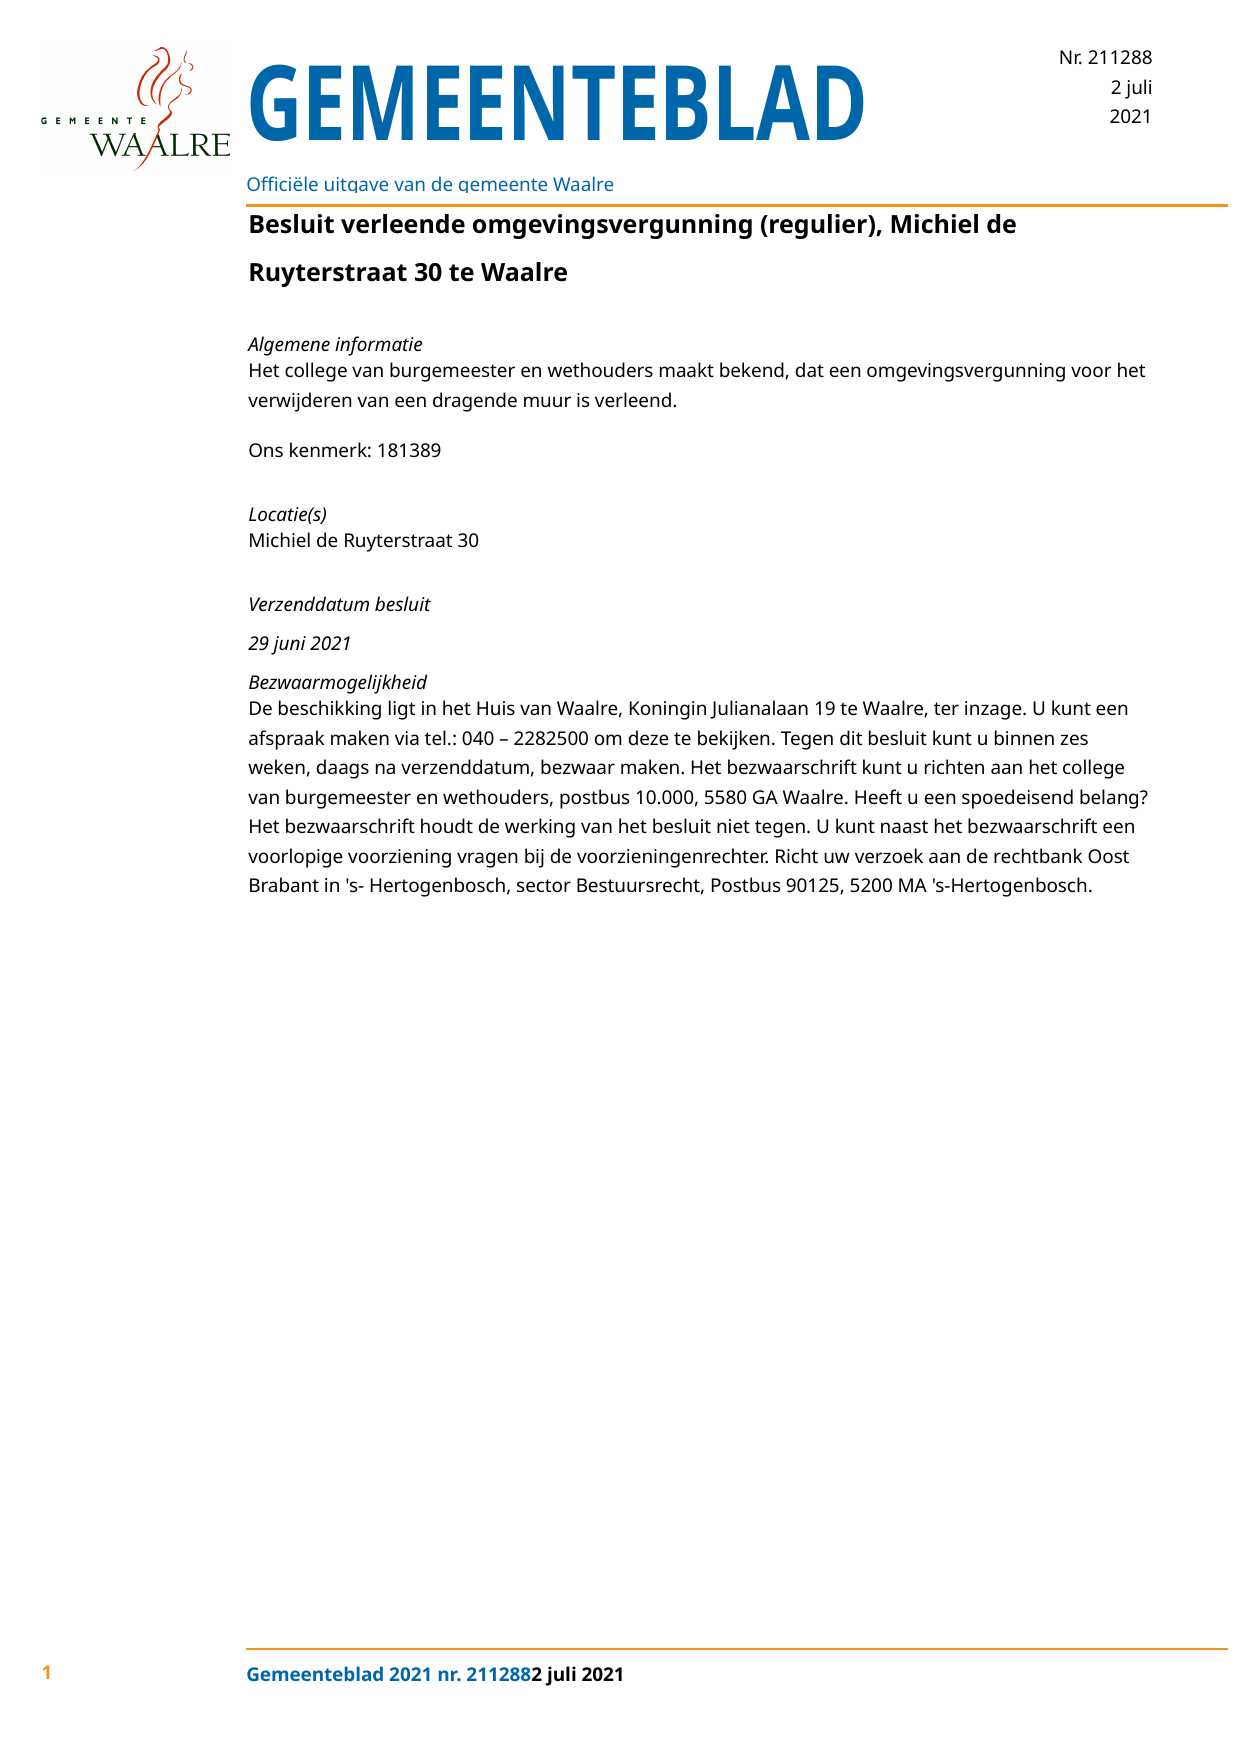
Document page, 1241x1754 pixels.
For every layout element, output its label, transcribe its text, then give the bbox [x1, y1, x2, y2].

text Michiel de Ruyterstraat 30 [248, 527, 1152, 553]
text Besluit verleende omgevingsvergunning (regulier), Michiel de Ruyterstraat 30 te Waalre [248, 207, 1152, 288]
text Ons kenmerk: 181389 [248, 437, 1152, 463]
text 29 juni 2021 [248, 630, 1152, 656]
text Verzenddatum besluit [248, 591, 1152, 617]
text Bezwaarmogelijkheid [248, 669, 1152, 695]
text Locatie(s) [248, 501, 1152, 527]
picture [41, 47, 231, 172]
text Het college van burgemeester en wethouders maakt bekend, dat een omgevingsvergunning voor het verwijderen van een dragende muur is verleend. [248, 357, 1152, 412]
text Algemene informatie [248, 331, 1152, 357]
text De beschikking ligt in het Huis van Waalre, Koningin Julianalaan 19 te Waalre, ter inzage. U kunt een afspraak maken via tel.: 040 – 2282500 om deze te bekijken. Tegen dit besluit kunt u binnen zes weken, daags na verzenddatum, bezwaar maken. Het bezwaarschrift kunt u richten aan het college van burgemeester en wethouders, postbus 10.000, 5580 GA Waalre. Heeft u een spoedeisend belang? Het bezwaarschrift houdt de werking van het besluit niet tegen. U kunt naast het bezwaarschrift een voorlopige voorziening vragen bij de voorzieningenrechter. Richt uw verzoek aan de rechtbank Oost Brabant in 's- Hertogenbosch, sector Bestuursrecht, Postbus 90125, 5200 MA 's-Hertogenbosch. [248, 695, 1152, 898]
